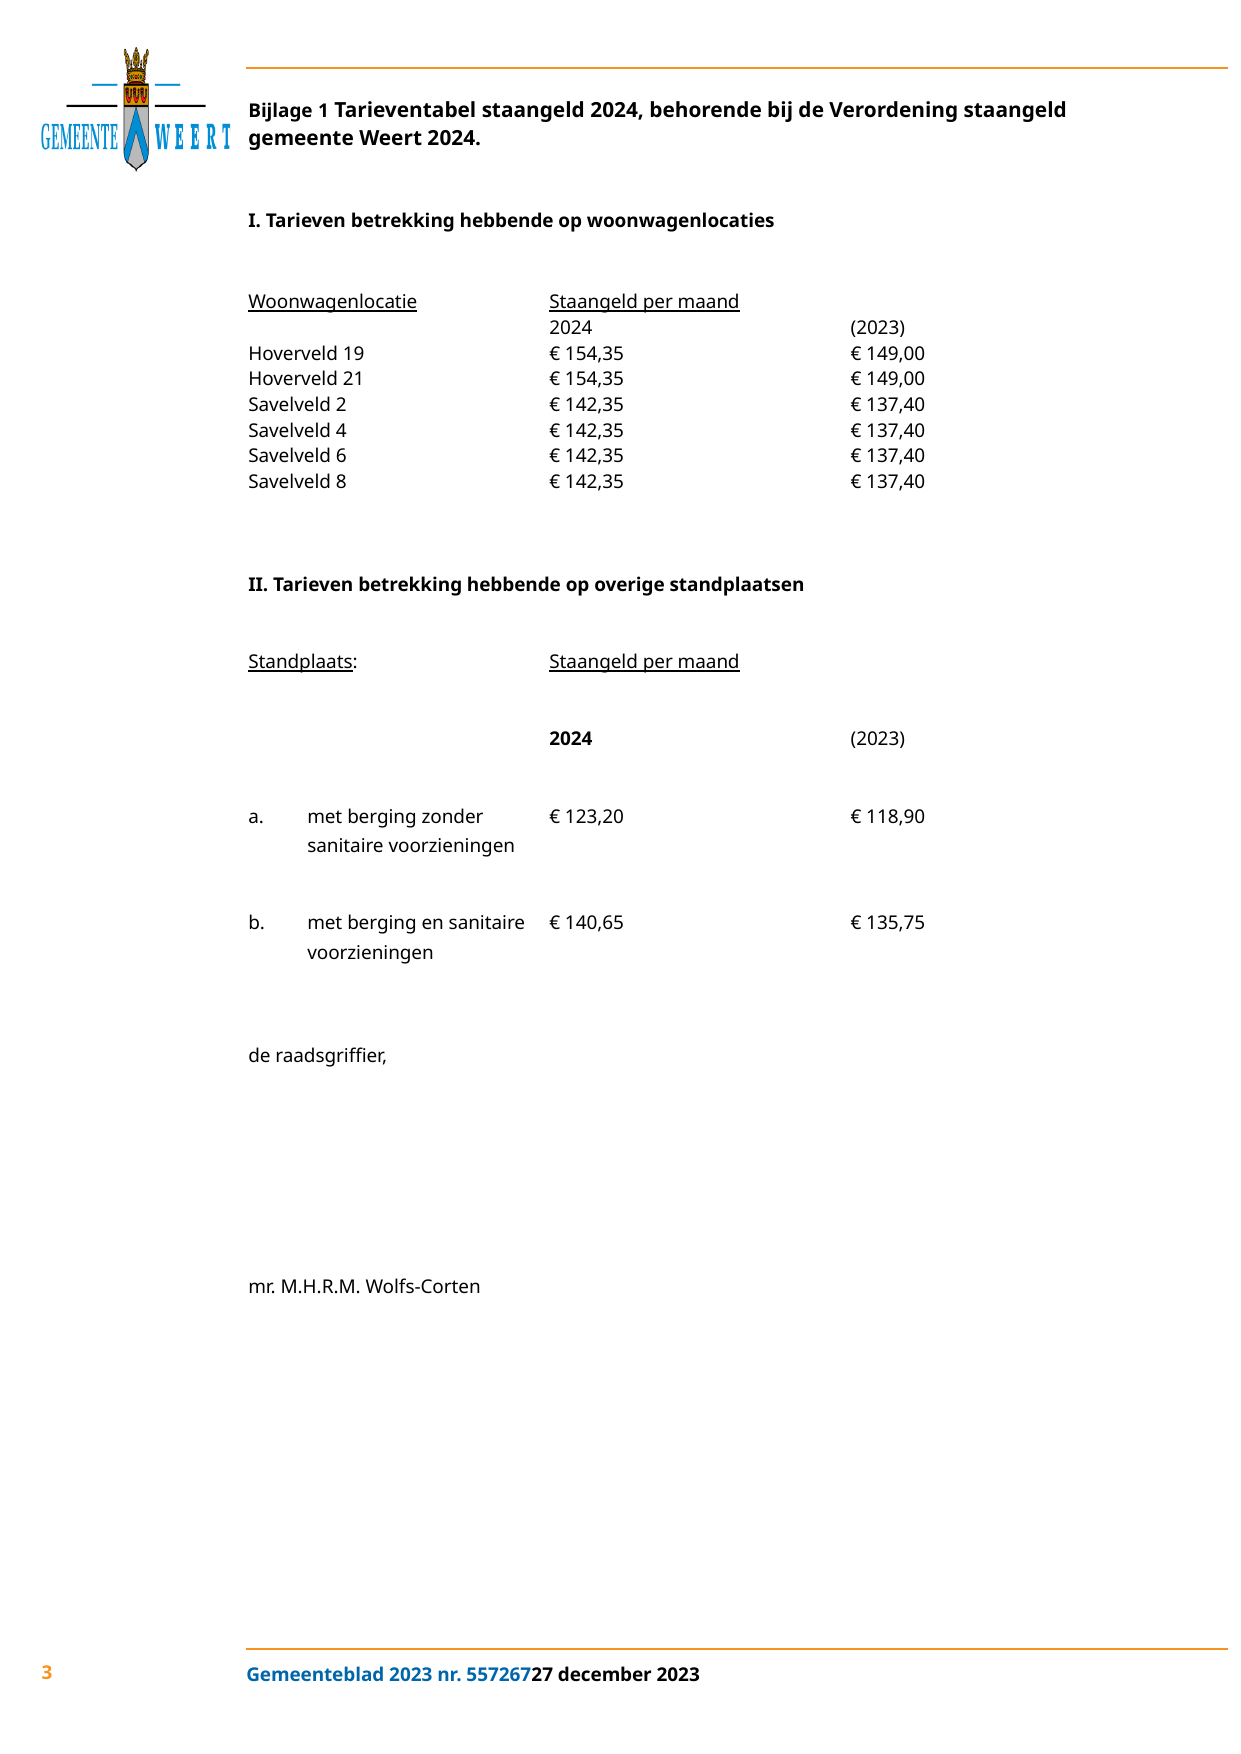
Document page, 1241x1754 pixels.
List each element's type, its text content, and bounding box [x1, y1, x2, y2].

table_header [248, 181, 549, 207]
table_cell [549, 858, 850, 884]
table_cell [549, 1016, 850, 1042]
table_cell [549, 1145, 850, 1171]
table_cell [850, 1016, 1152, 1042]
table_cell [850, 1068, 1152, 1093]
table_cell [248, 1222, 549, 1248]
table_cell Hoverveld 19 [248, 340, 549, 365]
table_cell Savelveld 6 [248, 443, 549, 468]
table_cell [248, 777, 549, 803]
table_cell 2024 [549, 314, 850, 340]
table_cell [248, 1068, 549, 1093]
table_cell [248, 263, 549, 288]
table_cell € 118,90 [850, 803, 1152, 858]
table_cell [248, 884, 549, 909]
table_cell [850, 777, 1152, 803]
table_cell I. Tarieven betrekking hebbende op woonwagenlocaties [248, 207, 1152, 262]
table_cell de raadsgriffier, [248, 1042, 549, 1068]
table_cell [549, 1274, 850, 1299]
table_cell [549, 1068, 850, 1093]
table_cell Staangeld per maand [549, 649, 1152, 674]
table_cell (2023) [850, 314, 1152, 340]
table_cell II. Tarieven betrekking hebbende op overige standplaatsen [248, 571, 1152, 597]
table_cell [850, 494, 1152, 520]
table_header [850, 181, 1152, 207]
table_cell € 137,40 [850, 443, 1152, 468]
table_cell € 142,35 [549, 443, 850, 468]
table_cell [850, 884, 1152, 909]
table_cell [850, 700, 1152, 726]
table_cell [850, 1222, 1152, 1248]
table_cell [248, 965, 549, 991]
table_cell [248, 700, 549, 726]
table_cell [248, 623, 549, 648]
table_cell [549, 520, 850, 546]
table_cell [549, 1248, 850, 1274]
table_cell [850, 520, 1152, 546]
picture [41, 47, 231, 172]
table_cell [549, 884, 850, 909]
table_cell [850, 1119, 1152, 1145]
table_cell € 149,00 [850, 365, 1152, 391]
table_cell [549, 991, 850, 1016]
table_cell [549, 1094, 850, 1119]
table_cell [248, 1016, 549, 1042]
table_cell Savelveld 2 [248, 391, 549, 417]
table_cell Savelveld 8 [248, 468, 549, 494]
table_cell € 142,35 [549, 391, 850, 417]
table_cell [549, 263, 850, 288]
table_cell [549, 751, 850, 777]
table_cell [850, 674, 1152, 700]
table_cell € 135,75 [850, 910, 1152, 965]
table_cell [850, 1094, 1152, 1119]
table_cell [549, 546, 850, 571]
table_cell [850, 597, 1152, 623]
table_cell Staangeld per maand [549, 288, 1152, 314]
table_cell [549, 1171, 850, 1196]
table_cell € 154,35 [549, 340, 850, 365]
table_cell [248, 1119, 549, 1145]
text Bijlage 1 Tarieventabel staangeld 2024, behorende bij de Verordening staangeld gemeente Weert 2024. [248, 95, 1152, 152]
table_cell € 123,20 [549, 803, 850, 858]
table_cell met berging en sanitaire voorzieningen [248, 910, 549, 965]
table_cell [850, 1145, 1152, 1171]
table_cell [248, 1094, 549, 1119]
table_cell [549, 623, 850, 648]
table_cell € 137,40 [850, 417, 1152, 443]
table_cell [549, 1042, 850, 1068]
table_cell [549, 1222, 850, 1248]
table_cell [248, 991, 549, 1016]
table_cell met berging zonder sanitaire voorzieningen [248, 803, 549, 858]
table_cell [549, 1119, 850, 1145]
table_cell [549, 777, 850, 803]
table_header [549, 181, 850, 207]
table_cell Standplaats: [248, 649, 549, 674]
table_cell 2024 [549, 726, 850, 751]
table_cell Woonwagenlocatie [248, 288, 549, 314]
table_cell [248, 751, 549, 777]
table_cell [248, 1248, 549, 1274]
table_cell mr. M.H.R.M. Wolfs-Corten [248, 1274, 549, 1299]
table_cell [248, 546, 549, 571]
table_cell € 149,00 [850, 340, 1152, 365]
table_cell € 154,35 [549, 365, 850, 391]
table_cell [248, 494, 549, 520]
table_cell [549, 1196, 850, 1222]
table_cell € 142,35 [549, 417, 850, 443]
table_cell € 140,65 [549, 910, 850, 965]
table_cell € 137,40 [850, 391, 1152, 417]
table_cell [850, 546, 1152, 571]
table_cell [850, 1171, 1152, 1196]
table_cell [248, 1196, 549, 1222]
table_cell [549, 494, 850, 520]
table_cell [850, 1274, 1152, 1299]
table_cell [850, 991, 1152, 1016]
table_cell [850, 1196, 1152, 1222]
table_cell [850, 858, 1152, 884]
table_cell [850, 1042, 1152, 1068]
table_cell [248, 1171, 549, 1196]
table_cell [850, 1248, 1152, 1274]
table_cell [248, 674, 549, 700]
table_cell [850, 623, 1152, 648]
table_cell [850, 263, 1152, 288]
table_cell [248, 597, 549, 623]
table_cell € 137,40 [850, 468, 1152, 494]
table_cell [248, 314, 549, 340]
table_cell [850, 751, 1152, 777]
table_cell € 142,35 [549, 468, 850, 494]
table_cell Hoverveld 21 [248, 365, 549, 391]
table_cell [549, 597, 850, 623]
table_cell [248, 858, 549, 884]
table_cell (2023) [850, 726, 1152, 751]
table_cell [248, 1145, 549, 1171]
table_cell [549, 700, 850, 726]
table_cell Savelveld 4 [248, 417, 549, 443]
table_cell [248, 520, 549, 546]
table_cell [850, 965, 1152, 991]
table_cell [549, 674, 850, 700]
table_cell [248, 726, 549, 751]
table_cell [549, 965, 850, 991]
